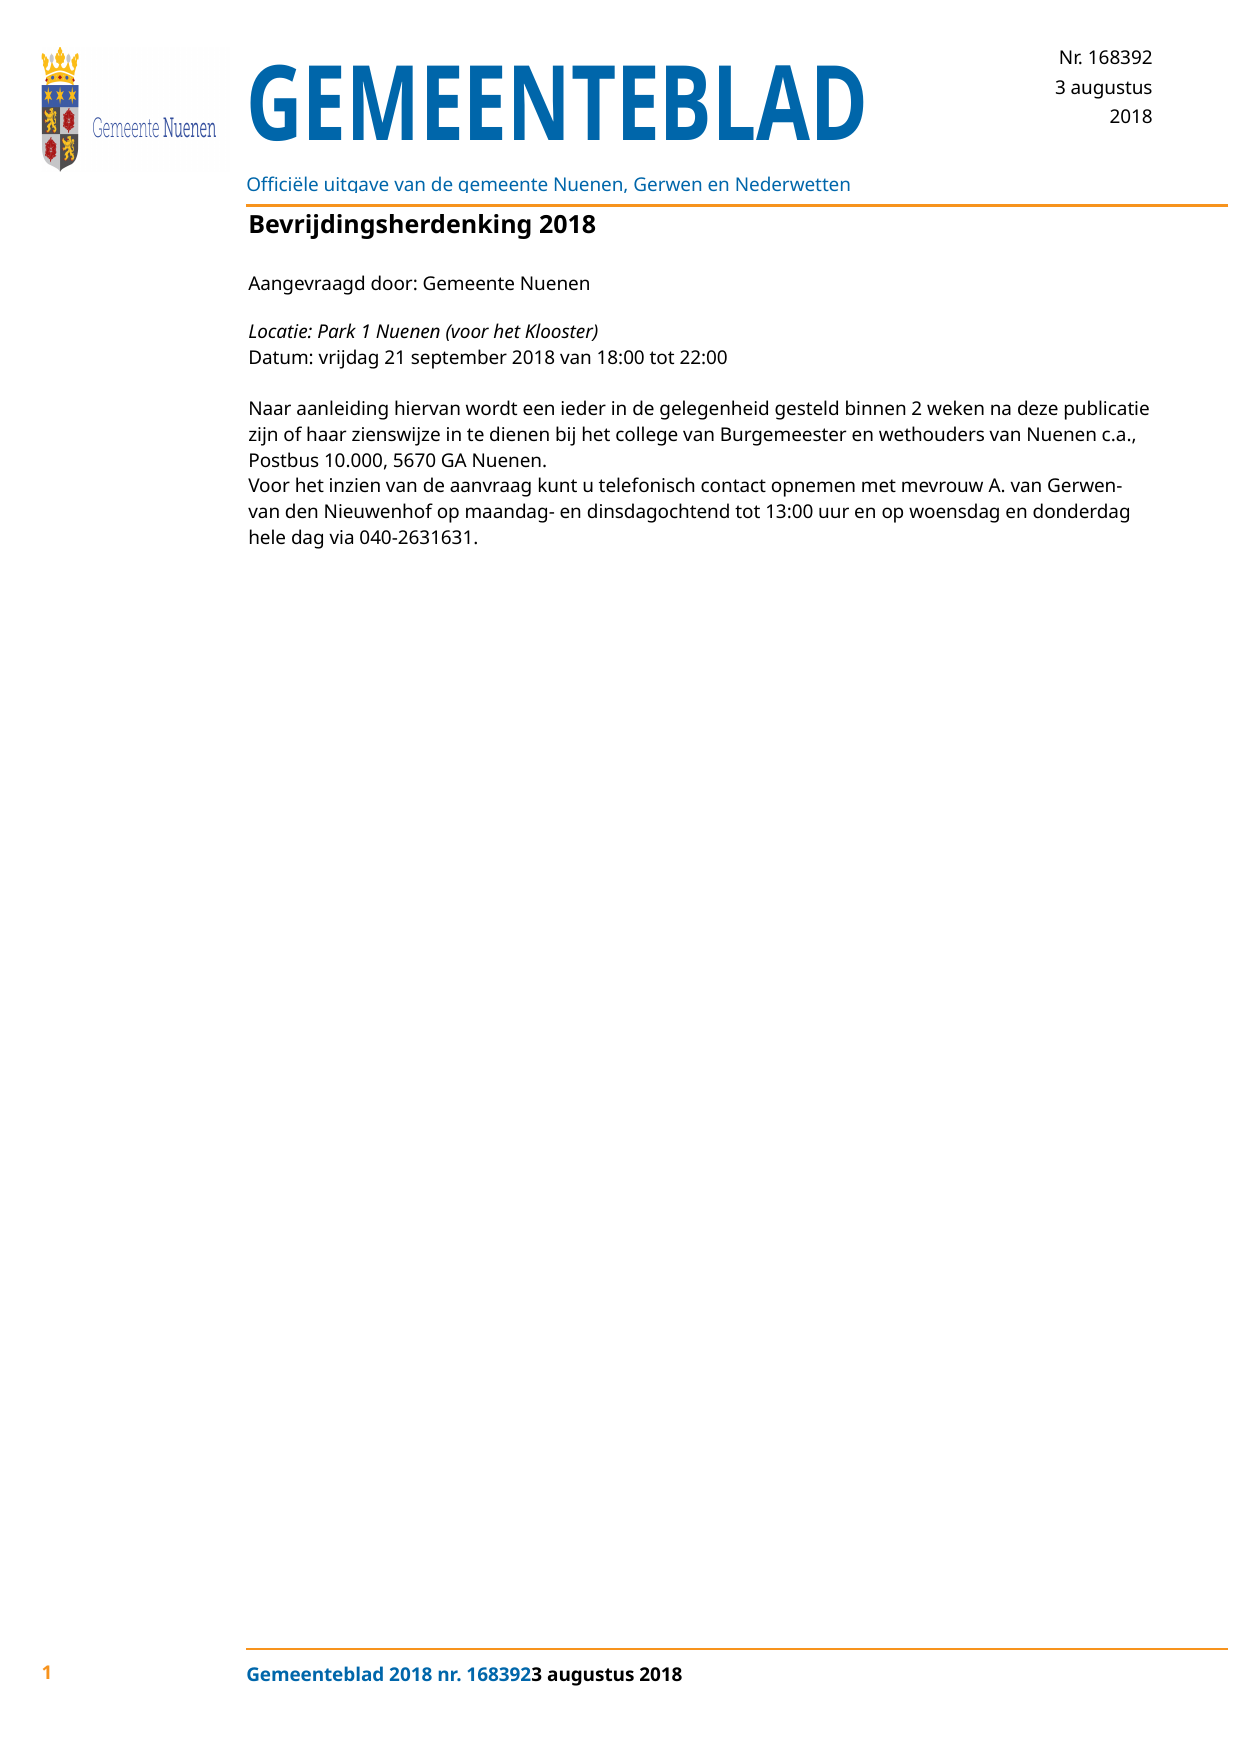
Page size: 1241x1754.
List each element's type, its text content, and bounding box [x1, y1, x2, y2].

picture [41, 47, 231, 172]
text Naar aanleiding hiervan wordt een ieder in de gelegenheid gesteld binnen 2 weken na deze publicatie zijn of haar zienswijze in te dienen bij het college van Burgemeester en wethouders van Nuenen c.a., Postbus 10.000, 5670 GA Nuenen. [248, 395, 1152, 472]
text Aangevraagd door: Gemeente Nuenen [248, 270, 1152, 296]
text Voor het inzien van de aanvraag kunt u telefonisch contact opnemen met mevrouw A. van Gerwen-van den Nieuwenhof op maandag- en dinsdagochtend tot 13:00 uur en op woensdag en donderdag hele dag via 040-2631631. [248, 472, 1152, 550]
text Datum: vrijdag 21 september 2018 van 18:00 tot 22:00 [248, 344, 1152, 369]
text Locatie: Park 1 Nuenen (voor het Klooster) [248, 318, 1152, 344]
text Bevrijdingsherdenking 2018 [248, 207, 1152, 241]
